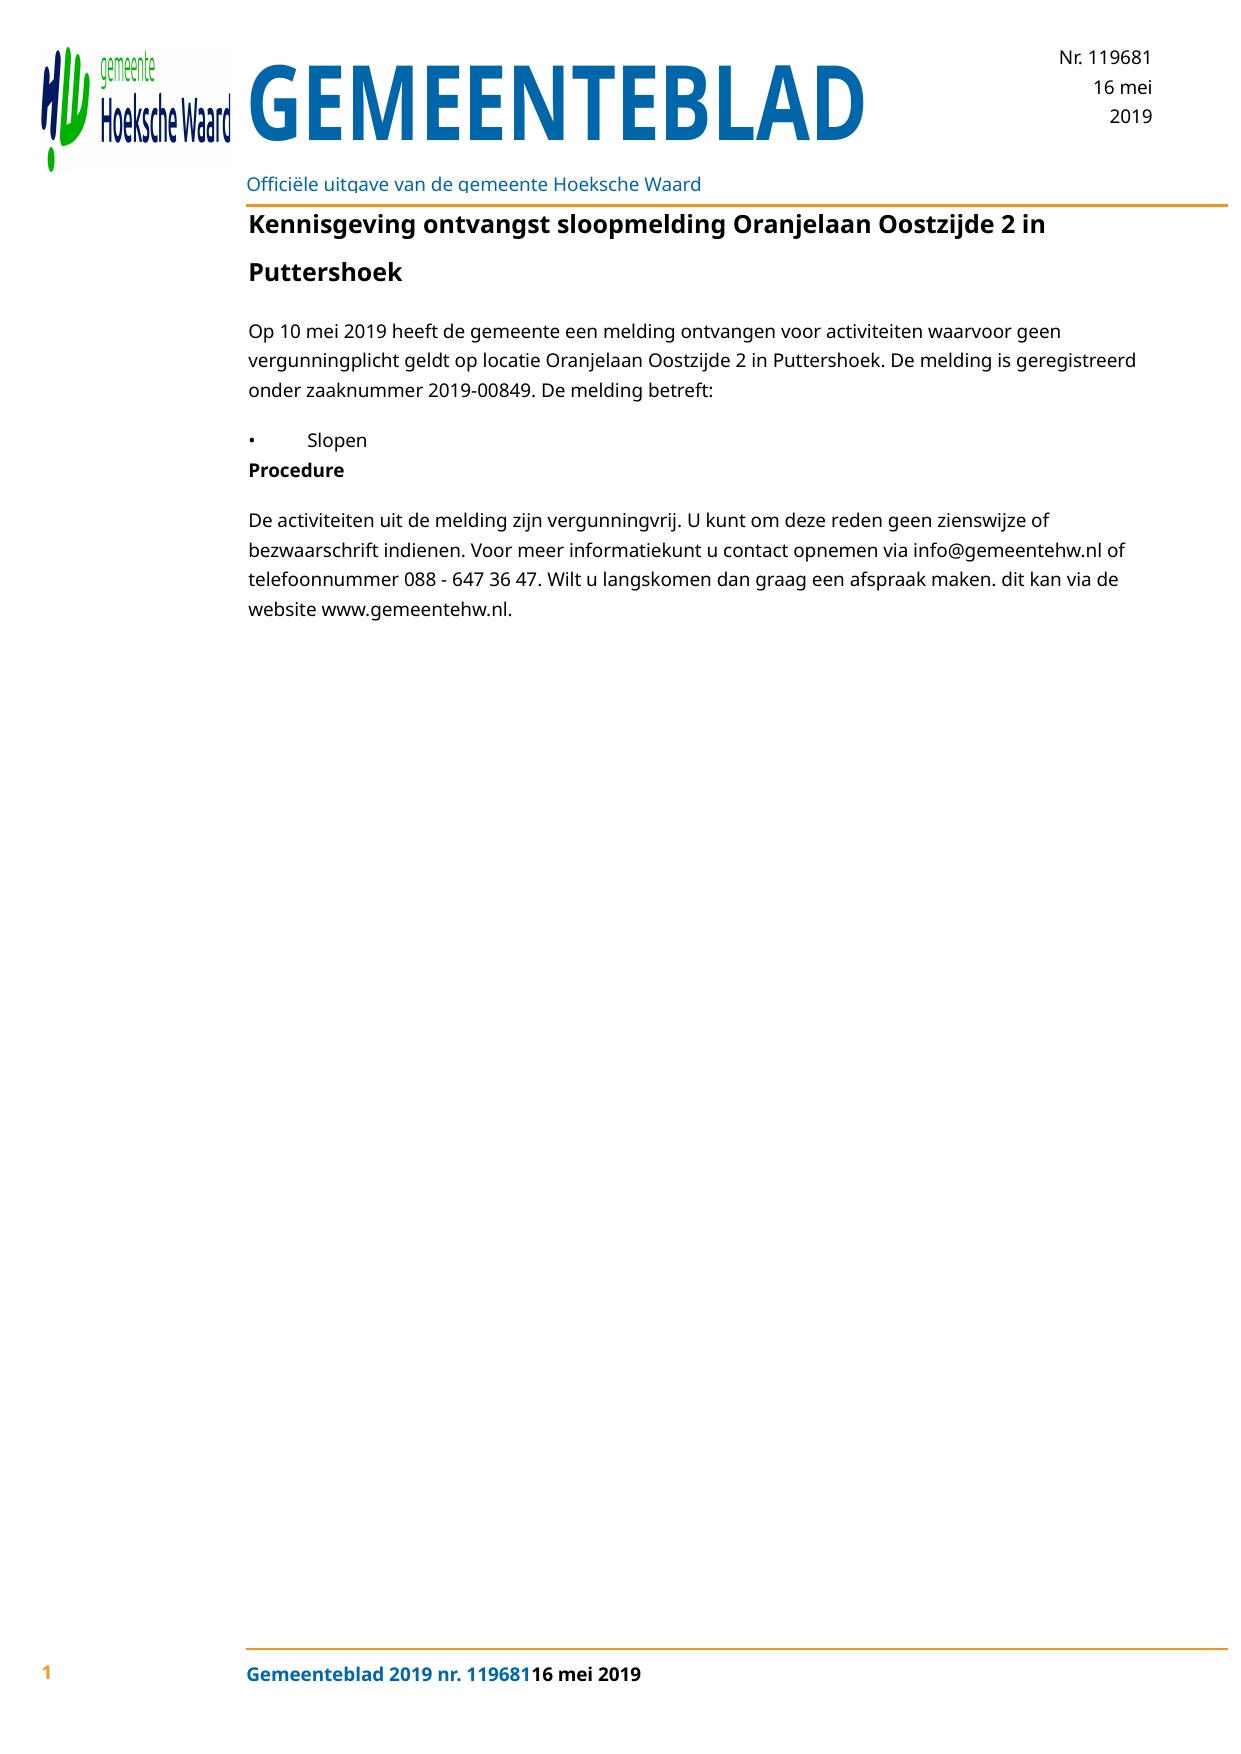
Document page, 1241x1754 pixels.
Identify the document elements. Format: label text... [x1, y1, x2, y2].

text Op 10 mei 2019 heeft de gemeente een melding ontvangen voor activiteiten waarvoor geen vergunningplicht geldt op locatie Oranjelaan Oostzijde 2 in Puttershoek. De melding is geregistreerd onder zaaknummer 2019-00849. De melding betreft: [248, 318, 1152, 403]
list Slopen [248, 427, 1152, 453]
text Procedure [248, 457, 1152, 483]
picture [41, 47, 231, 172]
text De activiteiten uit de melding zijn vergunningvrij. U kunt om deze reden geen zienswijze of bezwaarschrift indienen. Voor meer informatiekunt u contact opnemen via info@gemeentehw.nl of telefoonnummer 088 - 647 36 47. Wilt u langskomen dan graag een afspraak maken. dit kan via de website www.gemeentehw.nl. [248, 507, 1152, 622]
text Kennisgeving ontvangst sloopmelding Oranjelaan Oostzijde 2 in Puttershoek [248, 207, 1152, 288]
